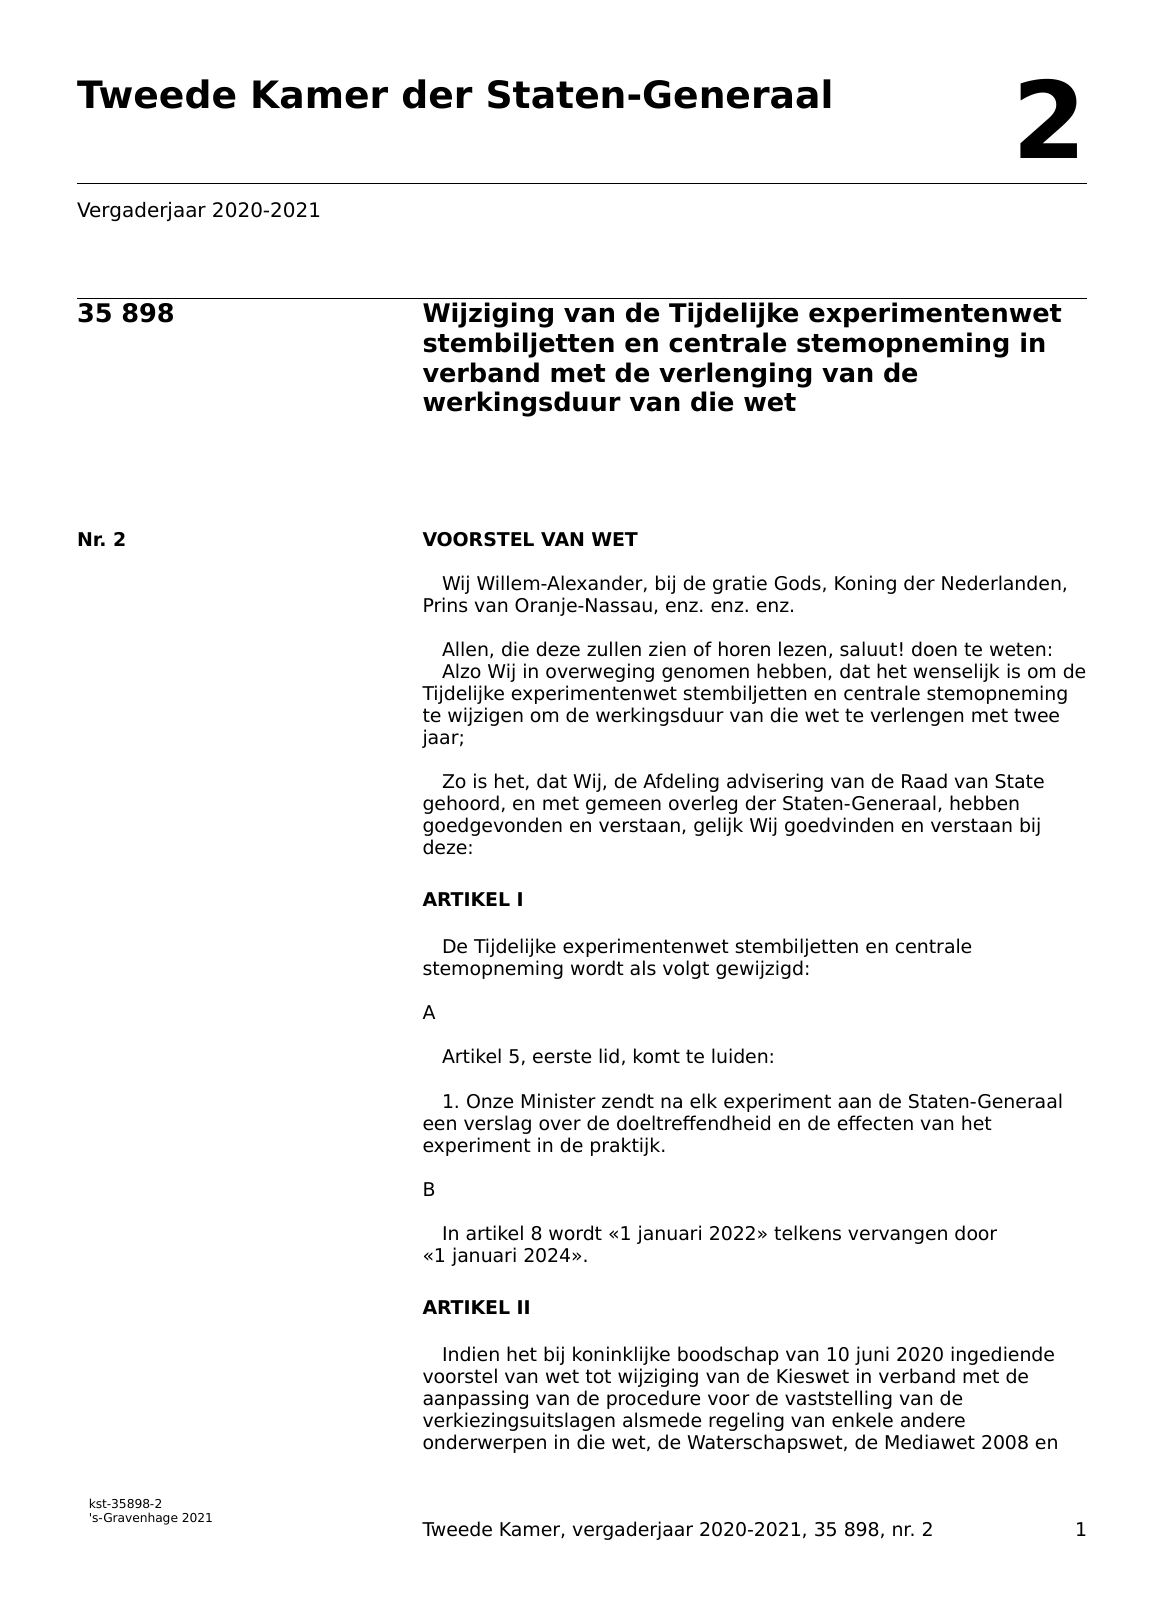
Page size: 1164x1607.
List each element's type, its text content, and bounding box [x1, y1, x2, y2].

text 1. Onze Minister zendt na elk experiment aan de Staten-Generaal een verslag over de doeltreffendheid en de effecten van het experiment in de praktijk. [422, 1091, 1087, 1156]
text A [422, 1002, 1087, 1024]
text Indien het bij koninklijke boodschap van 10 juni 2020 ingediende voorstel van wet tot wijziging van de Kieswet in verband met de aanpassing van de procedure voor de vaststelling van de verkiezingsuitslagen alsmede regeling van enkele andere onderwerpen in die wet, de Waterschapswet, de Mediawet 2008 en [422, 1344, 1087, 1454]
text Zo is het, dat Wij, de Afdeling advisering van de Raad van State gehoord, en met gemeen overleg der Staten-Generaal, hebben goedgevonden en verstaan, gelijk Wij goedvinden en verstaan bij deze: [422, 771, 1087, 859]
text kst-35898-2 [88, 1497, 323, 1511]
subtitle ARTIKEL II [422, 1297, 1087, 1319]
subtitle Nr. 2 VOORSTEL VAN WET [77, 529, 1087, 551]
text Wij Willem-Alexander, bij de gratie Gods, Koning der Nederlanden, Prins van Oranje-Nassau, enz. enz. enz. [422, 573, 1087, 617]
subtitle ARTIKEL I [422, 889, 1087, 911]
table_header Tweede Kamer der Staten-Generaal [77, 59, 886, 183]
text Allen, die deze zullen zien of horen lezen, saluut! doen te weten: [422, 639, 1087, 661]
subtitle 35 898 Wijziging van de Tijdelijke experimentenwet stembiljetten en centrale stemopneming in verband met de verlenging van de werkingsduur van die wet [77, 299, 1087, 418]
text In artikel 8 wordt «1 januari 2022» telkens vervangen door «1 januari 2024». [422, 1223, 1087, 1267]
text B [422, 1179, 1087, 1201]
text 's-Gravenhage 2021 [88, 1511, 323, 1525]
text Alzo Wij in overweging genomen hebben, dat het wenselijk is om de Tijdelijke experimentenwet stembiljetten en centrale stemopneming te wijzigen om de werkingsduur van die wet te verlengen met twee jaar; [422, 661, 1087, 749]
text Artikel 5, eerste lid, komt te luiden: [422, 1046, 1087, 1068]
table_cell Vergaderjaar 2020-2021 [77, 184, 1087, 298]
text De Tijdelijke experimentenwet stembiljetten en centrale stemopneming wordt als volgt gewijzigd: [422, 936, 1087, 980]
table_header 2 [886, 59, 1087, 183]
